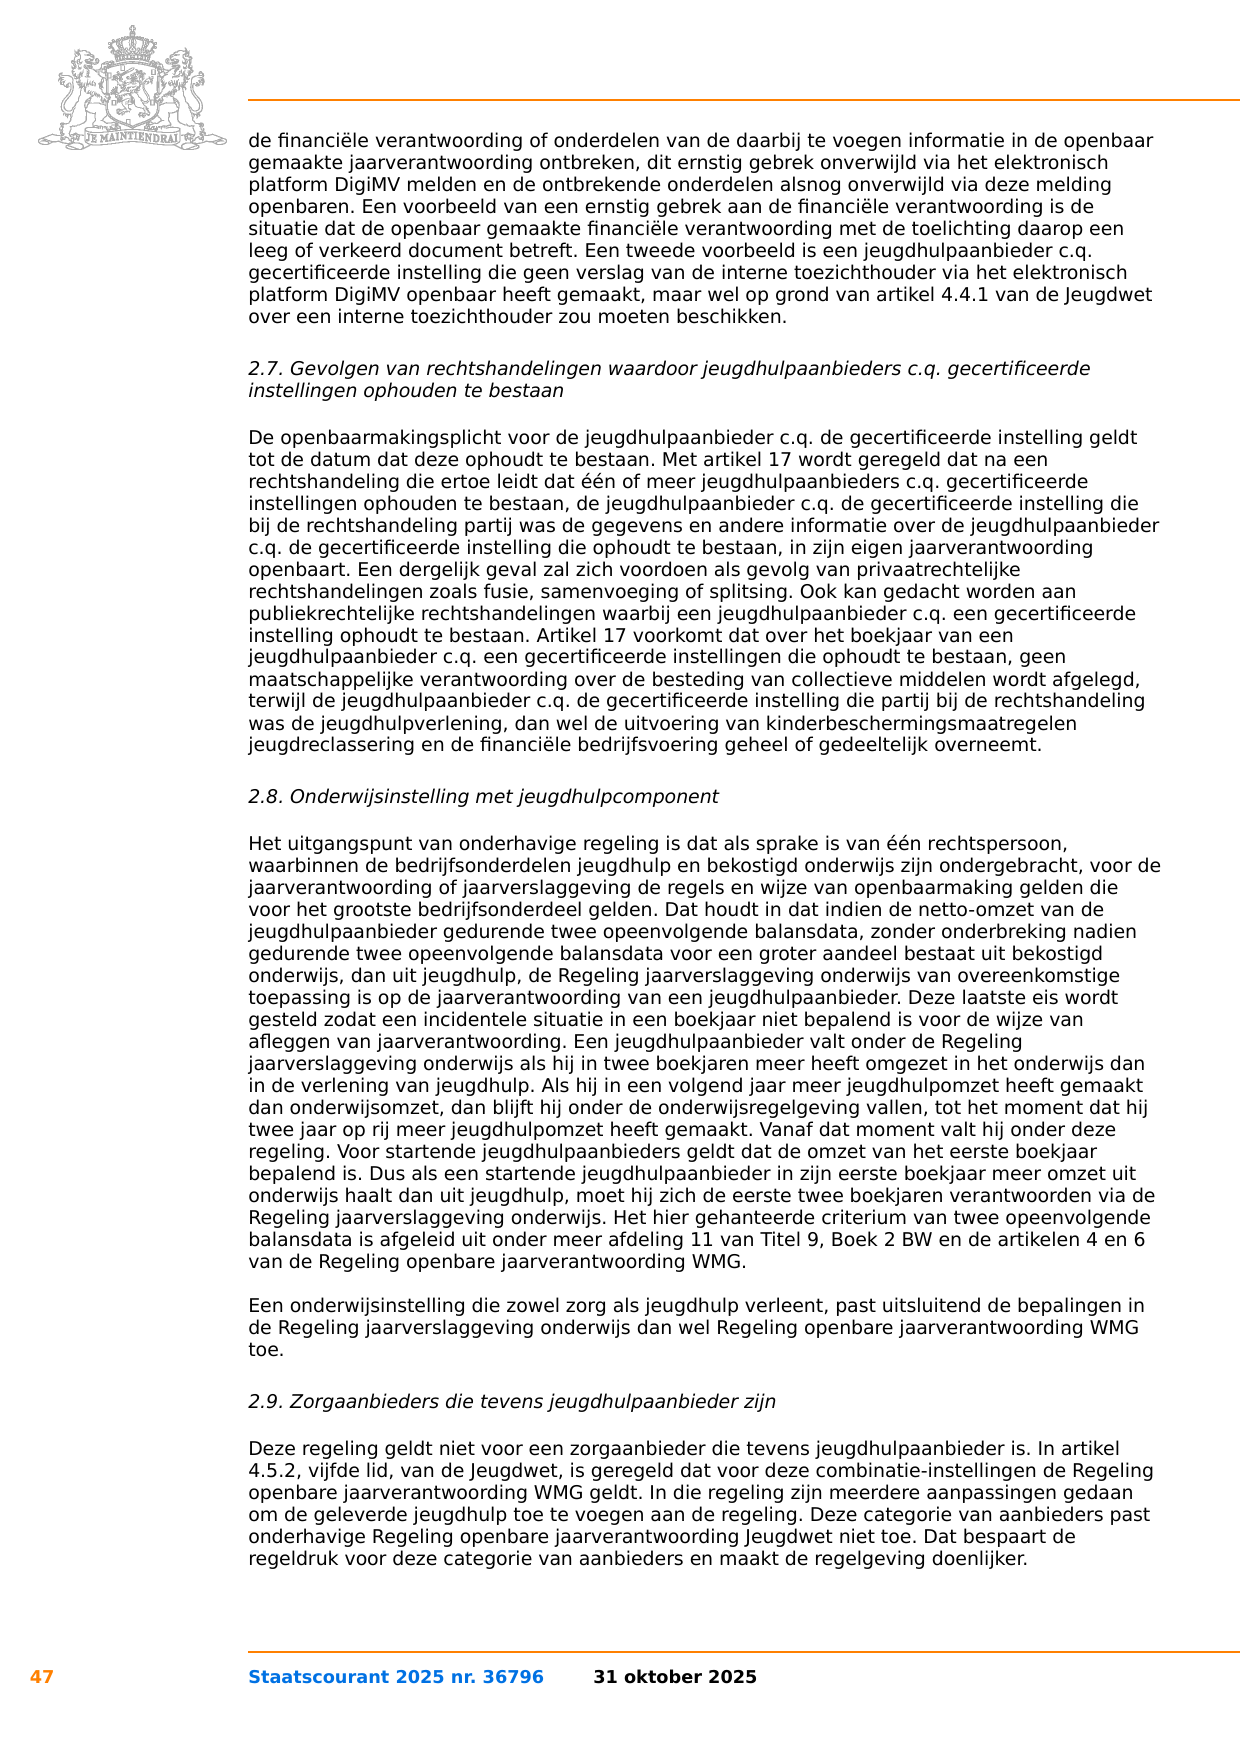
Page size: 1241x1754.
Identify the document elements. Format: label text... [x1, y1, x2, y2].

text de financiële verantwoording of onderdelen van de daarbij te voegen informatie in de openbaar gemaakte jaarverantwoording ontbreken, dit ernstig gebrek onverwijld via het elektronisch platform DigiMV melden en de ontbrekende onderdelen alsnog onverwijld via deze melding openbaren. Een voorbeeld van een ernstig gebrek aan de financiële verantwoording is de situatie dat de openbaar gemaakte financiële verantwoording met de toelichting daarop een leeg of verkeerd document betreft. Een tweede voorbeeld is een jeugdhulpaanbieder c.q. gecertificeerde instelling die geen verslag van de interne toezichthouder via het elektronisch platform DigiMV openbaar heeft gemaakt, maar wel op grond van artikel 4.4.1 van de Jeugdwet over een interne toezichthouder zou moeten beschikken. [248, 130, 1163, 328]
subtitle 2.8. Onderwijsinstelling met jeugdhulpcomponent [248, 786, 1163, 808]
text De openbaarmakingsplicht voor de jeugdhulpaanbieder c.q. de gecertificeerde instelling geldt tot de datum dat deze ophoudt te bestaan. Met artikel 17 wordt geregeld dat na een rechtshandeling die ertoe leidt dat één of meer jeugdhulpaanbieders c.q. gecertificeerde instellingen ophouden te bestaan, de jeugdhulpaanbieder c.q. de gecertificeerde instelling die bij de rechtshandeling partij was de gegevens en andere informatie over de jeugdhulpaanbieder c.q. de gecertificeerde instelling die ophoudt te bestaan, in zijn eigen jaarverantwoording openbaart. Een dergelijk geval zal zich voordoen als gevolg van privaatrechtelijke rechtshandelingen zoals fusie, samenvoeging of splitsing. Ook kan gedacht worden aan publiekrechtelijke rechtshandelingen waarbij een jeugdhulpaanbieder c.q. een gecertificeerde instelling ophoudt te bestaan. Artikel 17 voorkomt dat over het boekjaar van een jeugdhulpaanbieder c.q. een gecertificeerde instellingen die ophoudt te bestaan, geen maatschappelijke verantwoording over de besteding van collectieve middelen wordt afgelegd, terwijl de jeugdhulpaanbieder c.q. de gecertificeerde instelling die partij bij de rechtshandeling was de jeugdhulpverlening, dan wel de uitvoering van kinderbeschermingsmaatregelen jeugdreclassering en de financiële bedrijfsvoering geheel of gedeeltelijk overneemt. [248, 427, 1163, 756]
text Het uitgangspunt van onderhavige regeling is dat als sprake is van één rechtspersoon, waarbinnen de bedrijfsonderdelen jeugdhulp en bekostigd onderwijs zijn ondergebracht, voor de jaarverantwoording of jaarverslaggeving de regels en wijze van openbaarmaking gelden die voor het grootste bedrijfsonderdeel gelden. Dat houdt in dat indien de netto-omzet van de jeugdhulpaanbieder gedurende twee opeenvolgende balansdata, zonder onderbreking nadien gedurende twee opeenvolgende balansdata voor een groter aandeel bestaat uit bekostigd onderwijs, dan uit jeugdhulp, de Regeling jaarverslaggeving onderwijs van overeenkomstige toepassing is op de jaarverantwoording van een jeugdhulpaanbieder. Deze laatste eis wordt gesteld zodat een incidentele situatie in een boekjaar niet bepalend is voor de wijze van afleggen van jaarverantwoording. Een jeugdhulpaanbieder valt onder de Regeling jaarverslaggeving onderwijs als hij in twee boekjaren meer heeft omgezet in het onderwijs dan in de verlening van jeugdhulp. Als hij in een volgend jaar meer jeugdhulpomzet heeft gemaakt dan onderwijsomzet, dan blijft hij onder de onderwijsregelgeving vallen, tot het moment dat hij twee jaar op rij meer jeugdhulpomzet heeft gemaakt. Vanaf dat moment valt hij onder deze regeling. Voor startende jeugdhulpaanbieders geldt dat de omzet van het eerste boekjaar bepalend is. Dus als een startende jeugdhulpaanbieder in zijn eerste boekjaar meer omzet uit onderwijs haalt dan uit jeugdhulp, moet hij zich de eerste twee boekjaren verantwoorden via de Regeling jaarverslaggeving onderwijs. Het hier gehanteerde criterium van twee opeenvolgende balansdata is afgeleid uit onder meer afdeling 11 van Titel 9, Boek 2 BW en de artikelen 4 en 6 van de Regeling openbare jaarverantwoording WMG. [248, 833, 1163, 1273]
text Deze regeling geldt niet voor een zorgaanbieder die tevens jeugdhulpaanbieder is. In artikel 4.5.2, vijfde lid, van de Jeugdwet, is geregeld dat voor deze combinatie-instellingen de Regeling openbare jaarverantwoording WMG geldt. In die regeling zijn meerdere aanpassingen gedaan om de geleverde jeugdhulp toe te voegen aan de regeling. Deze categorie van aanbieders past onderhavige Regeling openbare jaarverantwoording Jeugdwet niet toe. Dat bespaart de regeldruk voor deze categorie van aanbieders en maakt de regelgeving doenlijker. [248, 1438, 1163, 1569]
subtitle 2.9. Zorgaanbieders die tevens jeugdhulpaanbieder zijn [248, 1391, 1163, 1413]
subtitle 2.7. Gevolgen van rechtshandelingen waardoor jeugdhulpaanbieders c.q. gecertificeerde instellingen ophouden te bestaan [248, 358, 1163, 402]
text Een onderwijsinstelling die zowel zorg als jeugdhulp verleent, past uitsluitend de bepalingen in de Regeling jaarverslaggeving onderwijs dan wel Regeling openbare jaarverantwoording WMG toe. [248, 1295, 1163, 1361]
picture [38, 25, 227, 150]
